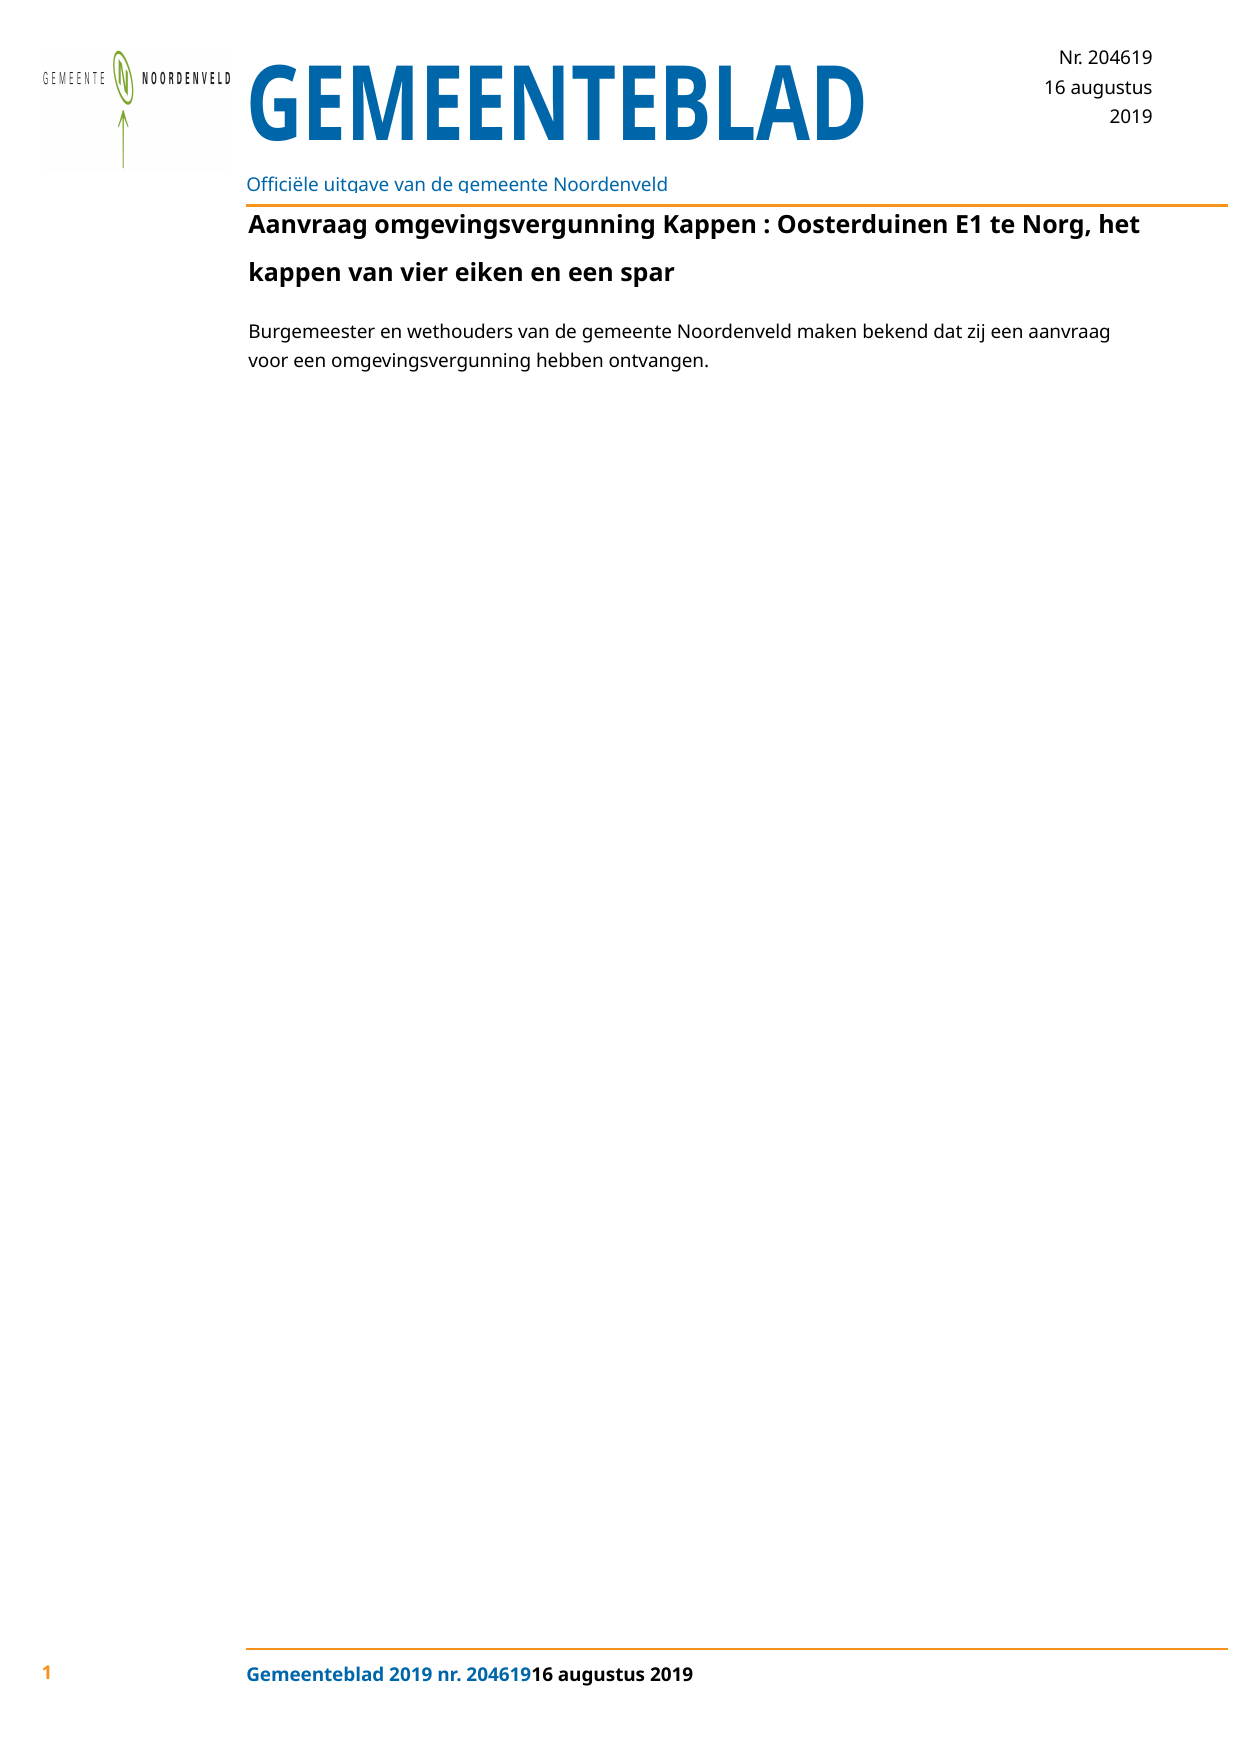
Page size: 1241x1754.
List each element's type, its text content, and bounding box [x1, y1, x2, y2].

picture [41, 47, 231, 172]
text Aanvraag omgevingsvergunning Kappen : Oosterduinen E1 te Norg, het kappen van vier eiken en een spar [248, 207, 1152, 288]
text Burgemeester en wethouders van de gemeente Noordenveld maken bekend dat zij een aanvraag voor een omgevingsvergunning hebben ontvangen. [248, 318, 1152, 373]
